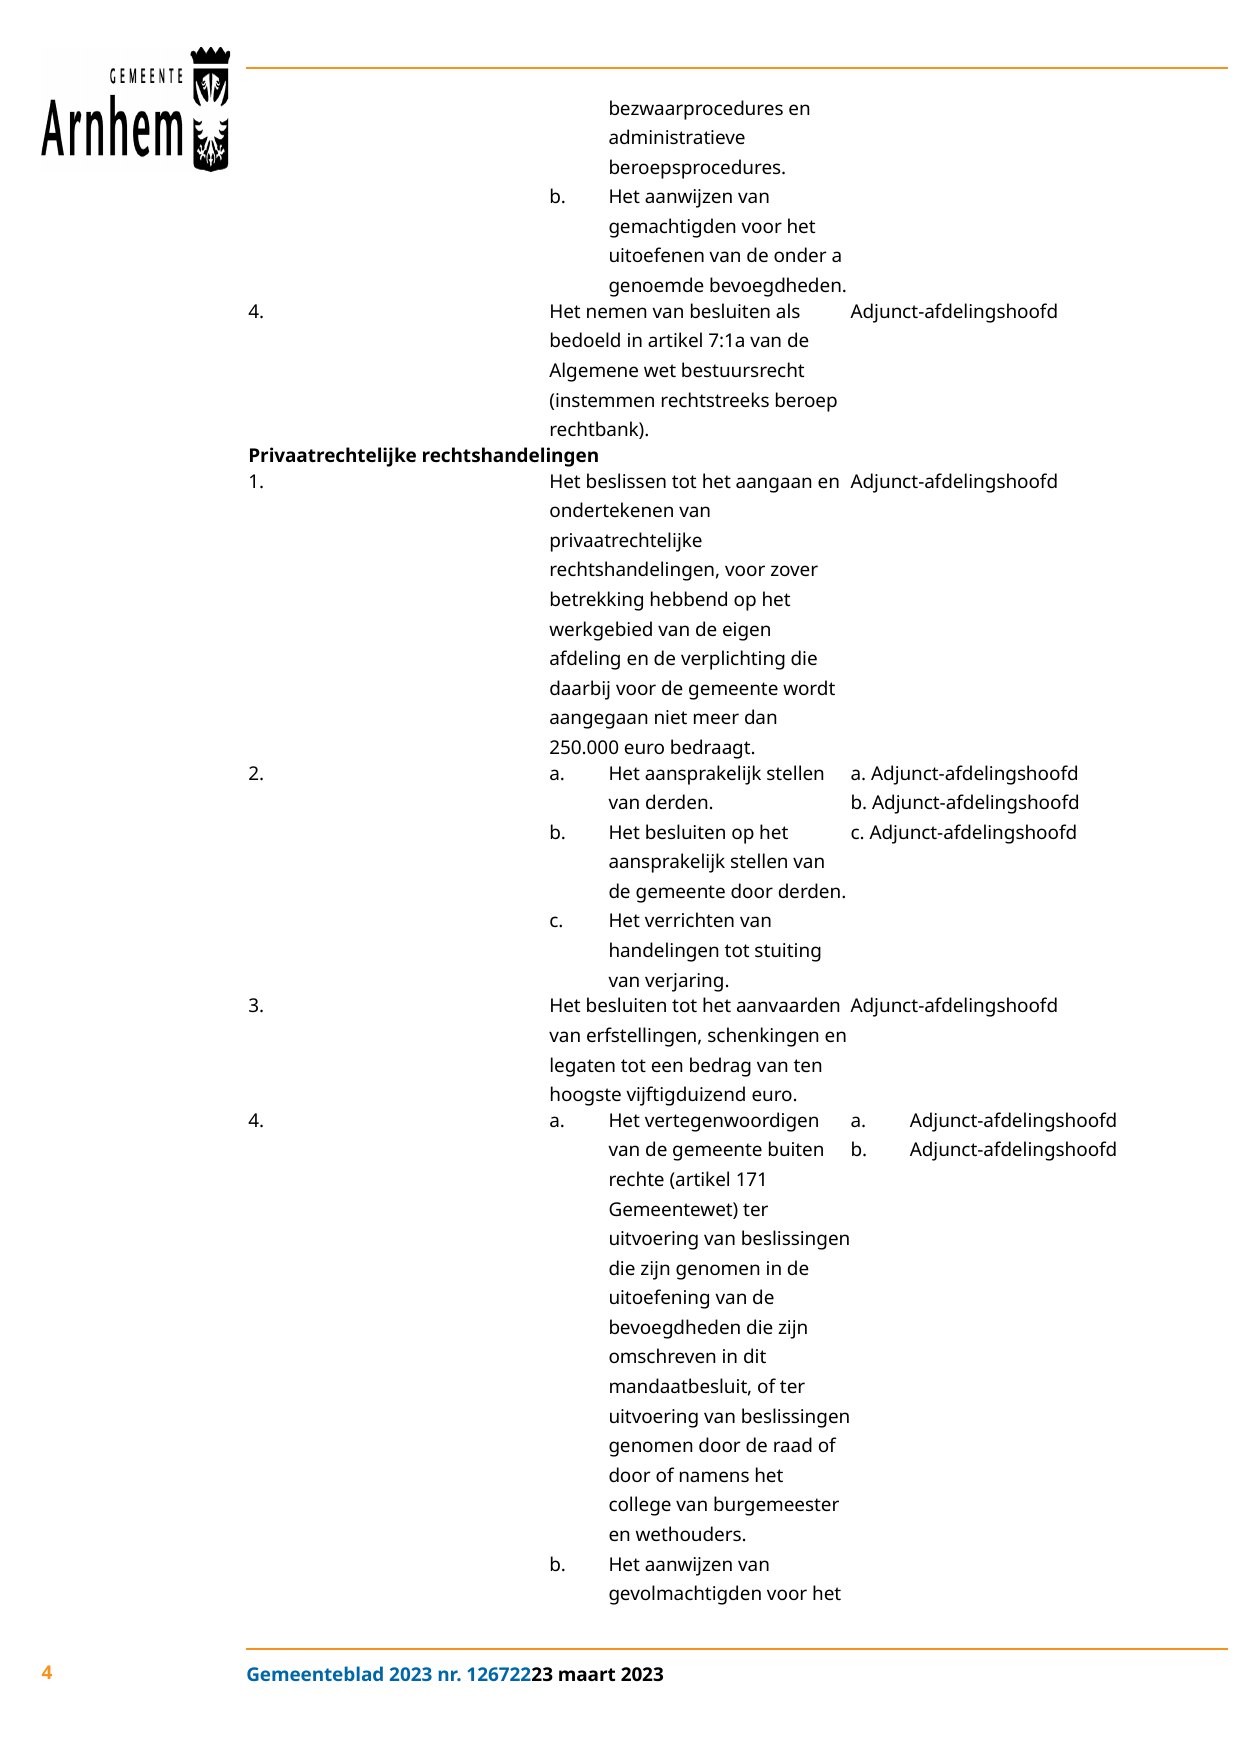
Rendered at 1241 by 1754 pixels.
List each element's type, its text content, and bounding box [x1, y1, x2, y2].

table_cell [248, 298, 549, 442]
table_cell Het nemen van besluiten als bedoeld in artikel 7:1a van de Algemene wet bestuursrecht (instemmen rechtstreeks beroep rechtbank). [549, 298, 850, 442]
table_cell [248, 1107, 549, 1606]
table_cell [248, 993, 549, 1107]
picture [41, 47, 231, 172]
table_cell [850, 95, 1152, 298]
table_cell Het aansprakelijk stellen van derden. Het besluiten op het aansprakelijk stellen van de gemeente door derden. Het verrichten van handelingen tot stuiting van verjaring. [549, 760, 850, 993]
table_cell [850, 442, 1152, 468]
table_cell Het beslissen tot het aangaan en ondertekenen van privaatrechtelijke rechtshandelingen, voor zover betrekking hebbend op het werkgebied van de eigen afdeling en de verplichting die daarbij voor de gemeente wordt aangegaan niet meer dan 250.000 euro bedraagt. [549, 468, 850, 760]
table_cell bezwaarprocedures en administratieve beroepsprocedures. Het aanwijzen van gemachtigden voor het uitoefenen van de onder a genoemde bevoegdheden. [549, 95, 850, 298]
table_cell Adjunct-afdelingshoofd Adjunct-afdelingshoofd [850, 1107, 1152, 1606]
table_cell Adjunct-afdelingshoofd [850, 468, 1152, 760]
table_cell Adjunct-afdelingshoofd [850, 298, 1152, 442]
table_cell [248, 95, 549, 298]
table_cell [248, 760, 549, 993]
table_cell a. Adjunct-afdelingshoofd b. Adjunct-afdelingshoofd c. Adjunct-afdelingshoofd [850, 760, 1152, 993]
table_cell Het vertegenwoordigen van de gemeente buiten rechte (artikel 171 Gemeentewet) ter uitvoering van beslissingen die zijn genomen in de uitoefening van de bevoegdheden die zijn omschreven in dit mandaatbesluit, of ter uitvoering van beslissingen genomen door de raad of door of namens het college van burgemeester en wethouders. Het aanwijzen van gevolmachtigden voor het [549, 1107, 850, 1606]
table_cell Het besluiten tot het aanvaarden van erfstellingen, schenkingen en legaten tot een bedrag van ten hoogste vijftigduizend euro. [549, 993, 850, 1107]
table_cell Adjunct-afdelingshoofd [850, 993, 1152, 1107]
table_cell Privaatrechtelijke rechtshandelingen [248, 442, 850, 468]
table_cell [248, 468, 549, 760]
